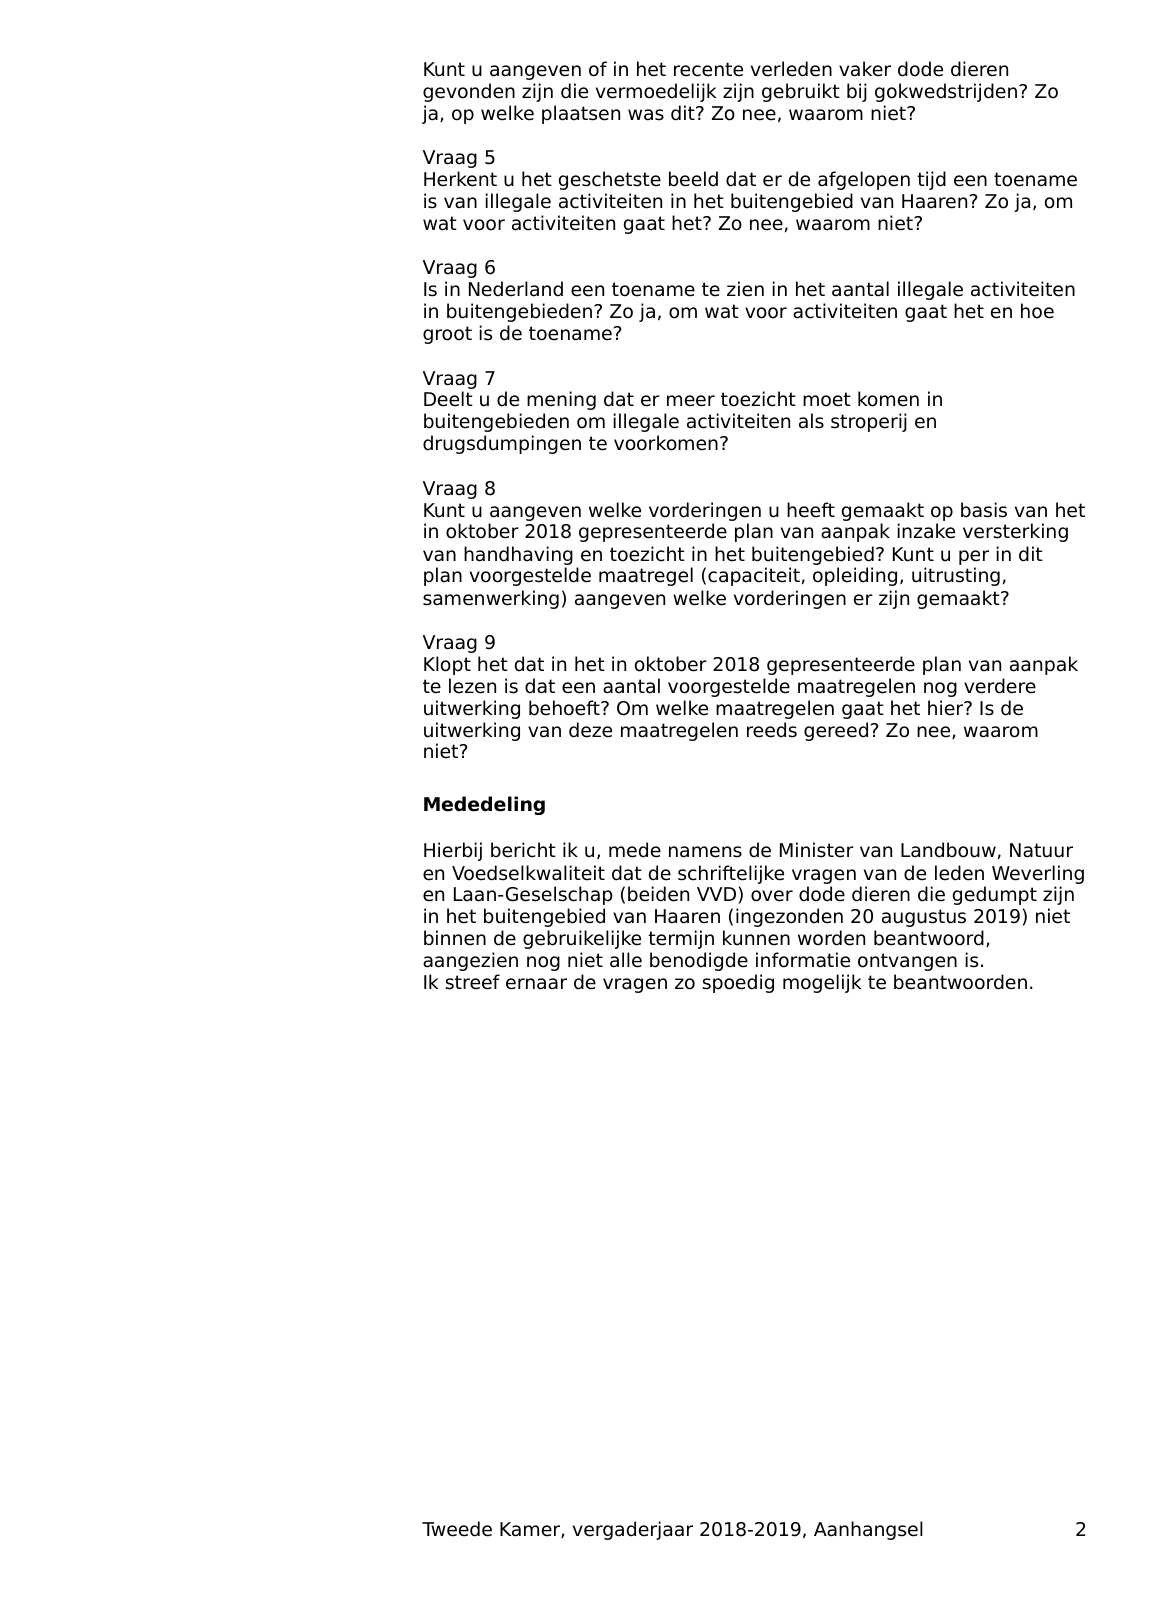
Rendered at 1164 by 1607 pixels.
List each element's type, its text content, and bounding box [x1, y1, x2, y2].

text Vraag 8 [422, 477, 1087, 499]
text Vraag 5 [422, 147, 1087, 169]
text Is in Nederland een toename te zien in het aantal illegale activiteiten in buitengebieden? Zo ja, om wat voor activiteiten gaat het en hoe groot is de toename? [422, 279, 1087, 345]
text Kunt u aangeven of in het recente verleden vaker dode dieren gevonden zijn die vermoedelijk zijn gebruikt bij gokwedstrijden? Zo ja, op welke plaatsen was dit? Zo nee, waarom niet? [422, 59, 1087, 125]
text Ik streef ernaar de vragen zo spoedig mogelijk te beantwoorden. [422, 972, 1087, 994]
text Vraag 7 [422, 367, 1087, 389]
text Kunt u aangeven welke vorderingen u heeft gemaakt op basis van het in oktober 2018 gepresenteerde plan van aanpak inzake versterking van handhaving en toezicht in het buitengebied? Kunt u per in dit plan voorgestelde maatregel (capaciteit, opleiding, uitrusting, samenwerking) aangeven welke vorderingen er zijn gemaakt? [422, 499, 1087, 609]
text Deelt u de mening dat er meer toezicht moet komen in buitengebieden om illegale activiteiten als stroperij en drugsdumpingen te voorkomen? [422, 389, 1087, 455]
text Vraag 6 [422, 257, 1087, 279]
text Herkent u het geschetste beeld dat er de afgelopen tijd een toename is van illegale activiteiten in het buitengebied van Haaren? Zo ja, om wat voor activiteiten gaat het? Zo nee, waarom niet? [422, 169, 1087, 235]
subtitle Mededeling [422, 793, 1087, 815]
text Hierbij bericht ik u, mede namens de Minister van Landbouw, Natuur en Voedselkwaliteit dat de schriftelijke vragen van de leden Weverling en Laan-Geselschap (beiden VVD) over dode dieren die gedumpt zijn in het buitengebied van Haaren (ingezonden 20 augustus 2019) niet binnen de gebruikelijke termijn kunnen worden beantwoord, aangezien nog niet alle benodigde informatie ontvangen is. [422, 840, 1087, 972]
text Klopt het dat in het in oktober 2018 gepresenteerde plan van aanpak te lezen is dat een aantal voorgestelde maatregelen nog verdere uitwerking behoeft? Om welke maatregelen gaat het hier? Is de uitwerking van deze maatregelen reeds gereed? Zo nee, waarom niet? [422, 653, 1087, 763]
text Vraag 9 [422, 632, 1087, 653]
